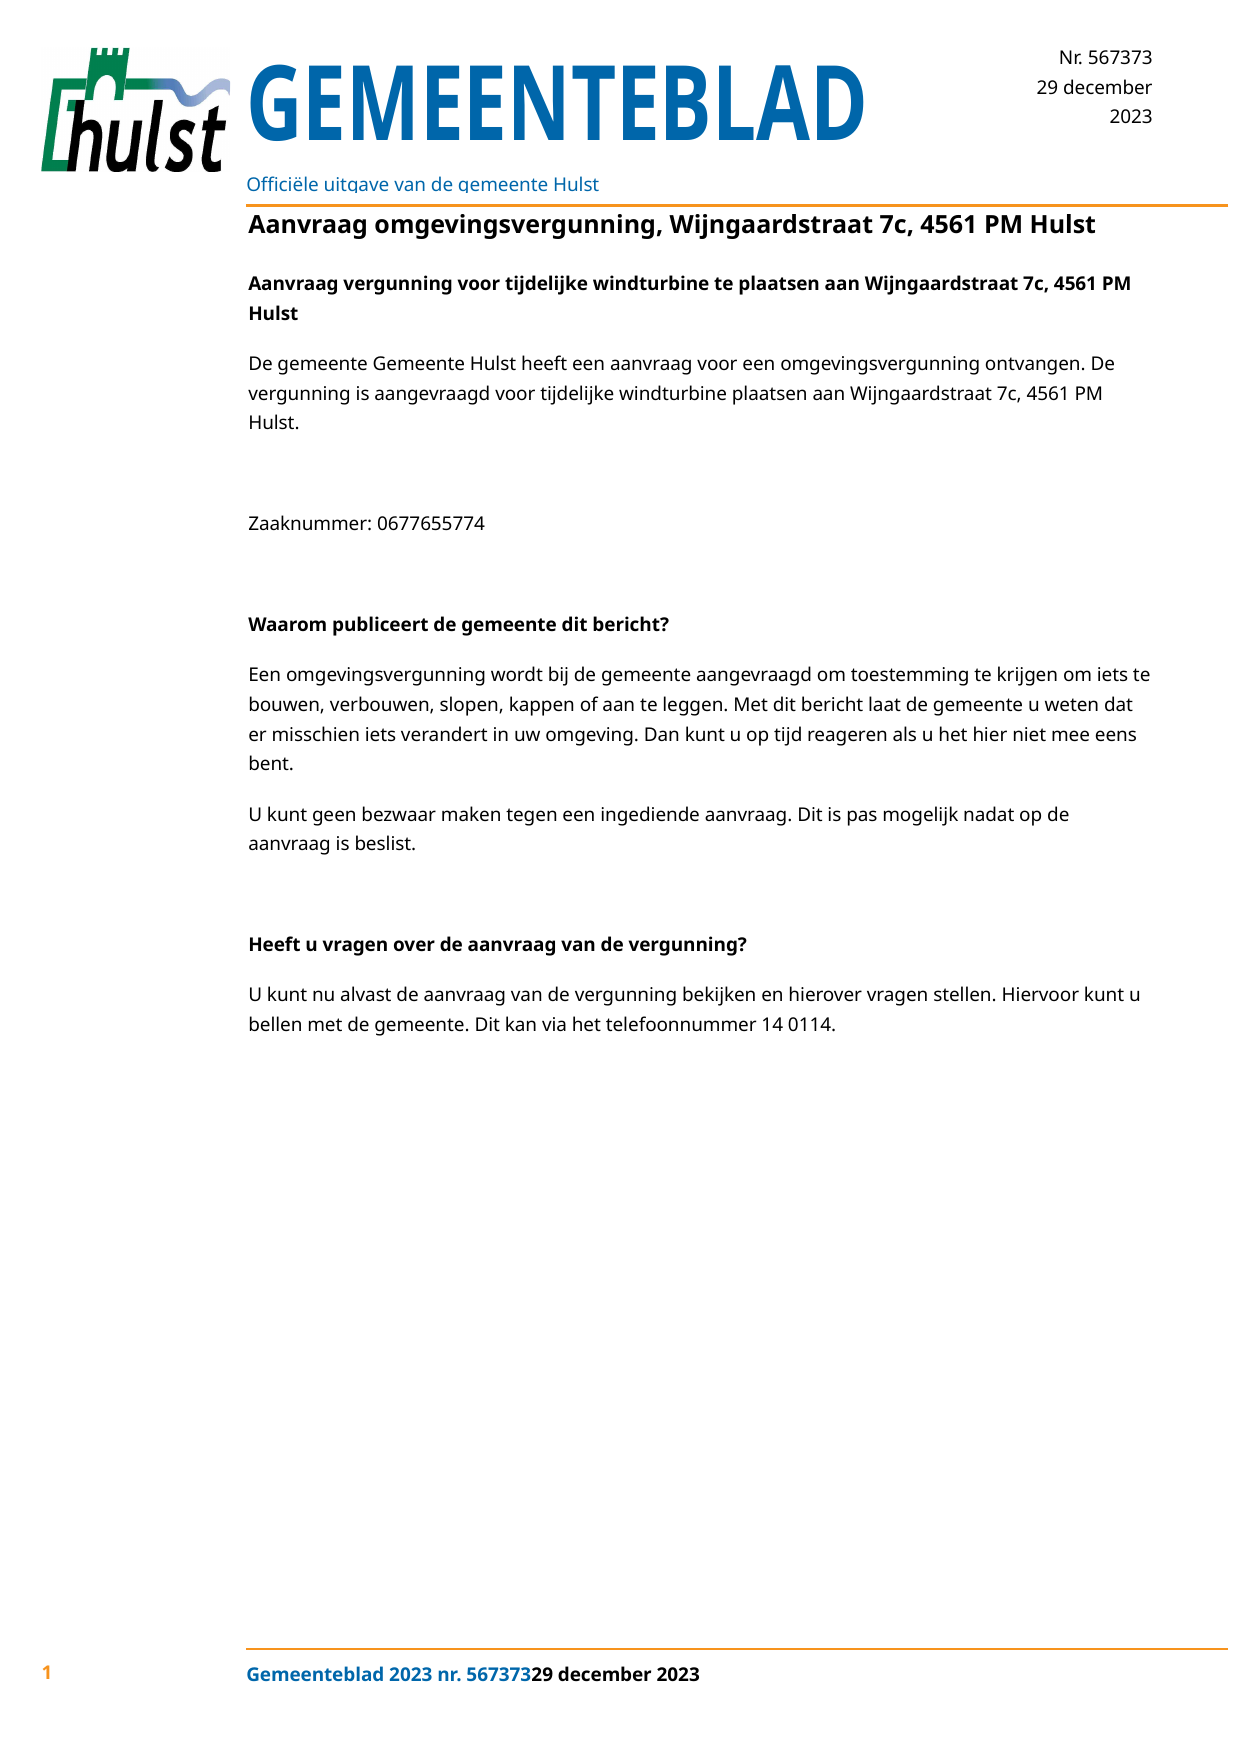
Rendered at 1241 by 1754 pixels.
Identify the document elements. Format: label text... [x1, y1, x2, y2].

text Waarom publiceert de gemeente dit bericht? [248, 611, 1152, 637]
text Heeft u vragen over de aanvraag van de vergunning? [248, 931, 1152, 957]
text Aanvraag vergunning voor tijdelijke windturbine te plaatsen aan Wijngaardstraat 7c, 4561 PM Hulst [248, 270, 1152, 326]
text De gemeente Gemeente Hulst heeft een aanvraag voor een omgevingsvergunning ontvangen. De vergunning is aangevraagd voor tijdelijke windturbine plaatsen aan Wijngaardstraat 7c, 4561 PM Hulst. [248, 350, 1152, 435]
text U kunt geen bezwaar maken tegen een ingediende aanvraag. Dit is pas mogelijk nadat op de aanvraag is beslist. [248, 801, 1152, 856]
text Aanvraag omgevingsvergunning, Wijngaardstraat 7c, 4561 PM Hulst [248, 207, 1152, 241]
text Zaaknummer: 0677655774 [248, 510, 1152, 536]
text Een omgevingsvergunning wordt bij de gemeente aangevraagd om toestemming te krijgen om iets te bouwen, verbouwen, slopen, kappen of aan te leggen. Met dit bericht laat de gemeente u weten dat er misschien iets verandert in uw omgeving. Dan kunt u op tijd reageren als u het hier niet mee eens bent. [248, 662, 1152, 776]
text U kunt nu alvast de aanvraag van de vergunning bekijken en hierover vragen stellen. Hiervoor kunt u bellen met de gemeente. Dit kan via het telefoonnummer 14 0114. [248, 982, 1152, 1037]
picture [41, 47, 231, 172]
